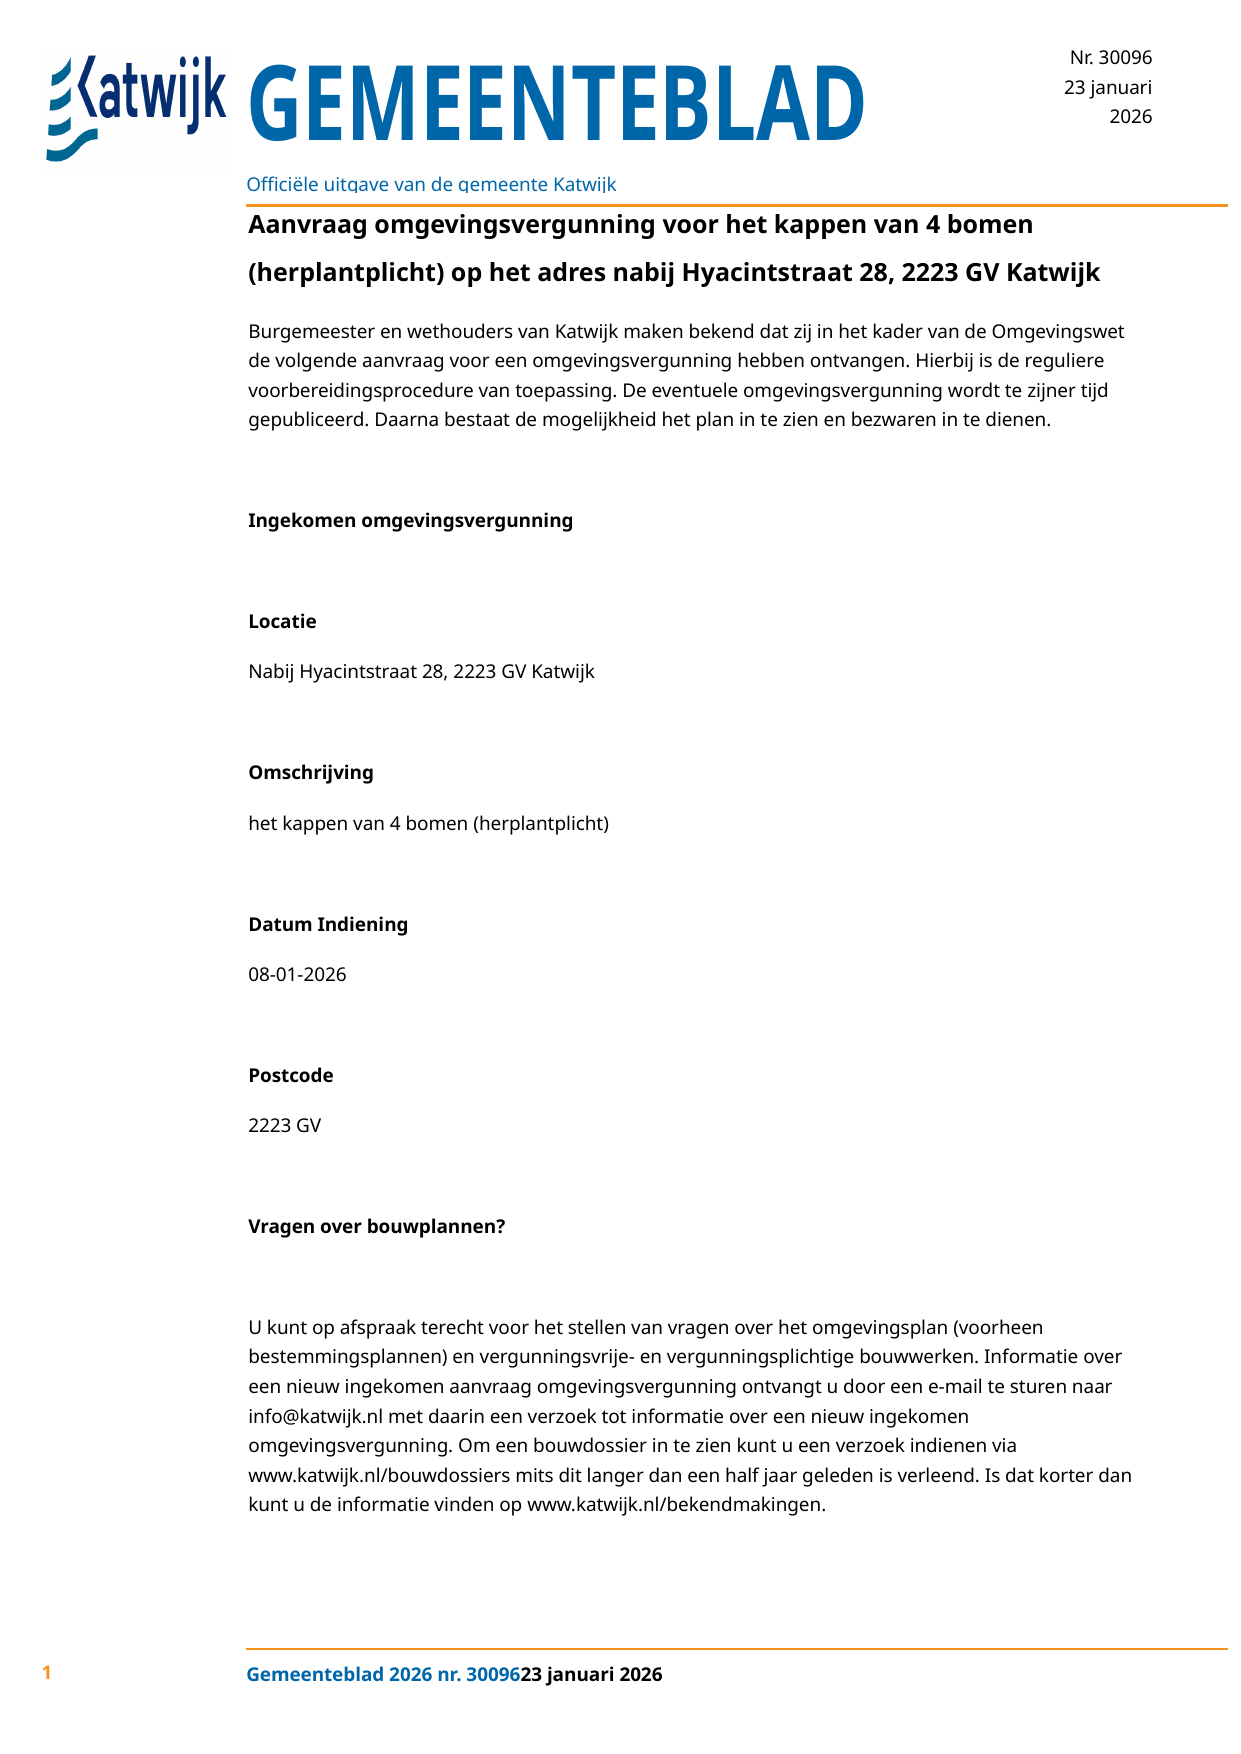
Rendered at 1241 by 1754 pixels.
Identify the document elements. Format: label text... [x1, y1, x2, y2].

text U kunt op afspraak terecht voor het stellen van vragen over het omgevingsplan (voorheen bestemmingsplannen) en vergunningsvrije- en vergunningsplichtige bouwwerken. Informatie over een nieuw ingekomen aanvraag omgevingsvergunning ontvangt u door een e-mail te sturen naar info@katwijk.nl met daarin een verzoek tot informatie over een nieuw ingekomen omgevingsvergunning. Om een bouwdossier in te zien kunt u een verzoek indienen via www.katwijk.nl/bouwdossiers mits dit langer dan een half jaar geleden is verleend. Is dat korter dan kunt u de informatie vinden op www.katwijk.nl/bekendmakingen. [248, 1314, 1152, 1517]
text 2223 GV [248, 1112, 1152, 1138]
text Omschrijving [248, 759, 1152, 785]
picture [41, 47, 231, 172]
text Burgemeester en wethouders van Katwijk maken bekend dat zij in het kader van de Omgevingswet de volgende aanvraag voor een omgevingsvergunning hebben ontvangen. Hierbij is de reguliere voorbereidingsprocedure van toepassing. De eventuele omgevingsvergunning wordt te zijner tijd gepubliceerd. Daarna bestaat de mogelijkheid het plan in te zien en bezwaren in te dienen. [248, 318, 1152, 432]
text Locatie [248, 608, 1152, 634]
text Nabij Hyacintstraat 28, 2223 GV Katwijk [248, 659, 1152, 684]
text Aanvraag omgevingsvergunning voor het kappen van 4 bomen (herplantplicht) op het adres nabij Hyacintstraat 28, 2223 GV Katwijk [248, 207, 1152, 288]
text Postcode [248, 1062, 1152, 1088]
text Datum Indiening [248, 911, 1152, 937]
text 08-01-2026 [248, 961, 1152, 987]
text Ingekomen omgevingsvergunning [248, 507, 1152, 533]
text Vragen over bouwplannen? [248, 1213, 1152, 1239]
text het kappen van 4 bomen (herplantplicht) [248, 810, 1152, 836]
